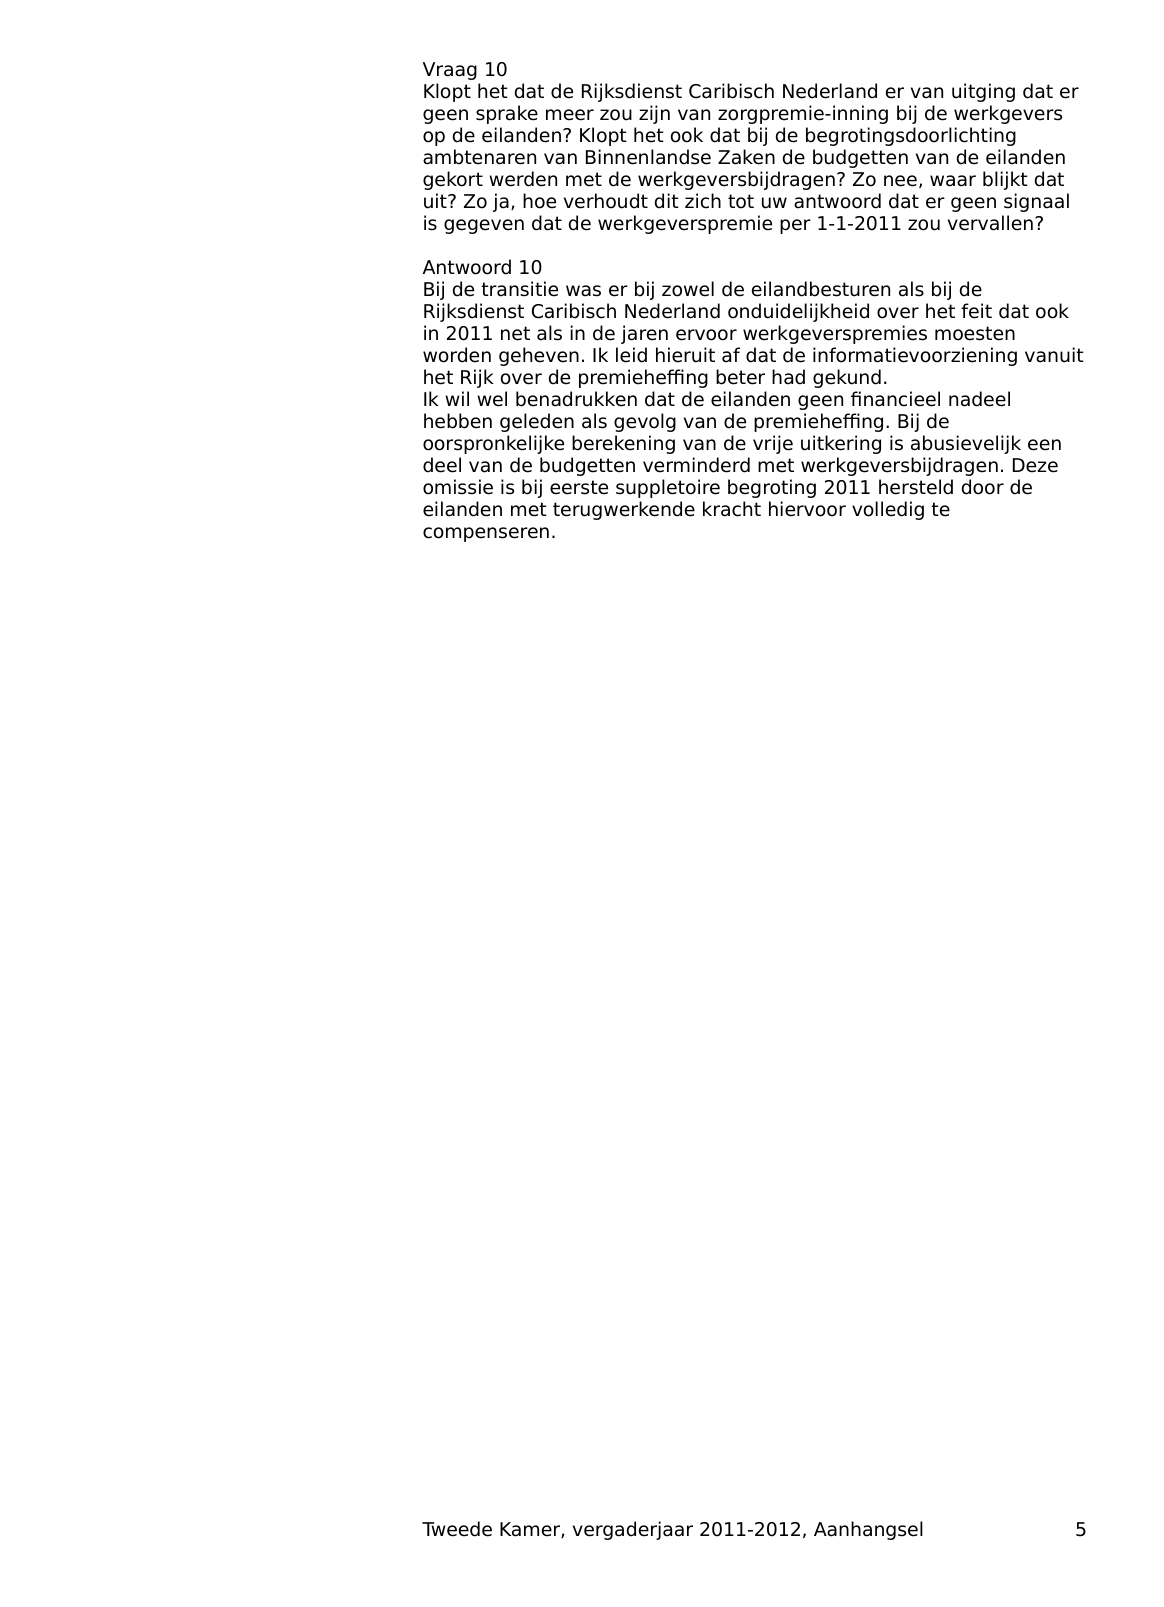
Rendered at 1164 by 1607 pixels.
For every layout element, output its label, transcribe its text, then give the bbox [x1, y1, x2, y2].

text Bij de transitie was er bij zowel de eilandbesturen als bij de Rijksdienst Caribisch Nederland onduidelijkheid over het feit dat ook in 2011 net als in de jaren ervoor werkgeverspremies moesten worden geheven. Ik leid hieruit af dat de informatievoorziening vanuit het Rijk over de premieheffing beter had gekund. [422, 279, 1087, 389]
text Vraag 10 [422, 59, 1087, 81]
text Klopt het dat de Rijksdienst Caribisch Nederland er van uitging dat er geen sprake meer zou zijn van zorgpremie-inning bij de werkgevers op de eilanden? Klopt het ook dat bij de begrotingsdoorlichting ambtenaren van Binnenlandse Zaken de budgetten van de eilanden gekort werden met de werkgeversbijdragen? Zo nee, waar blijkt dat uit? Zo ja, hoe verhoudt dit zich tot uw antwoord dat er geen signaal is gegeven dat de werkgeverspremie per 1-1-2011 zou vervallen? [422, 81, 1087, 235]
text Ik wil wel benadrukken dat de eilanden geen financieel nadeel hebben geleden als gevolg van de premieheffing. Bij de oorspronkelijke berekening van de vrije uitkering is abusievelijk een deel van de budgetten verminderd met werkgeversbijdragen. Deze omissie is bij eerste suppletoire begroting 2011 hersteld door de eilanden met terugwerkende kracht hiervoor volledig te compenseren. [422, 389, 1087, 543]
text Antwoord 10 [422, 257, 1087, 279]
